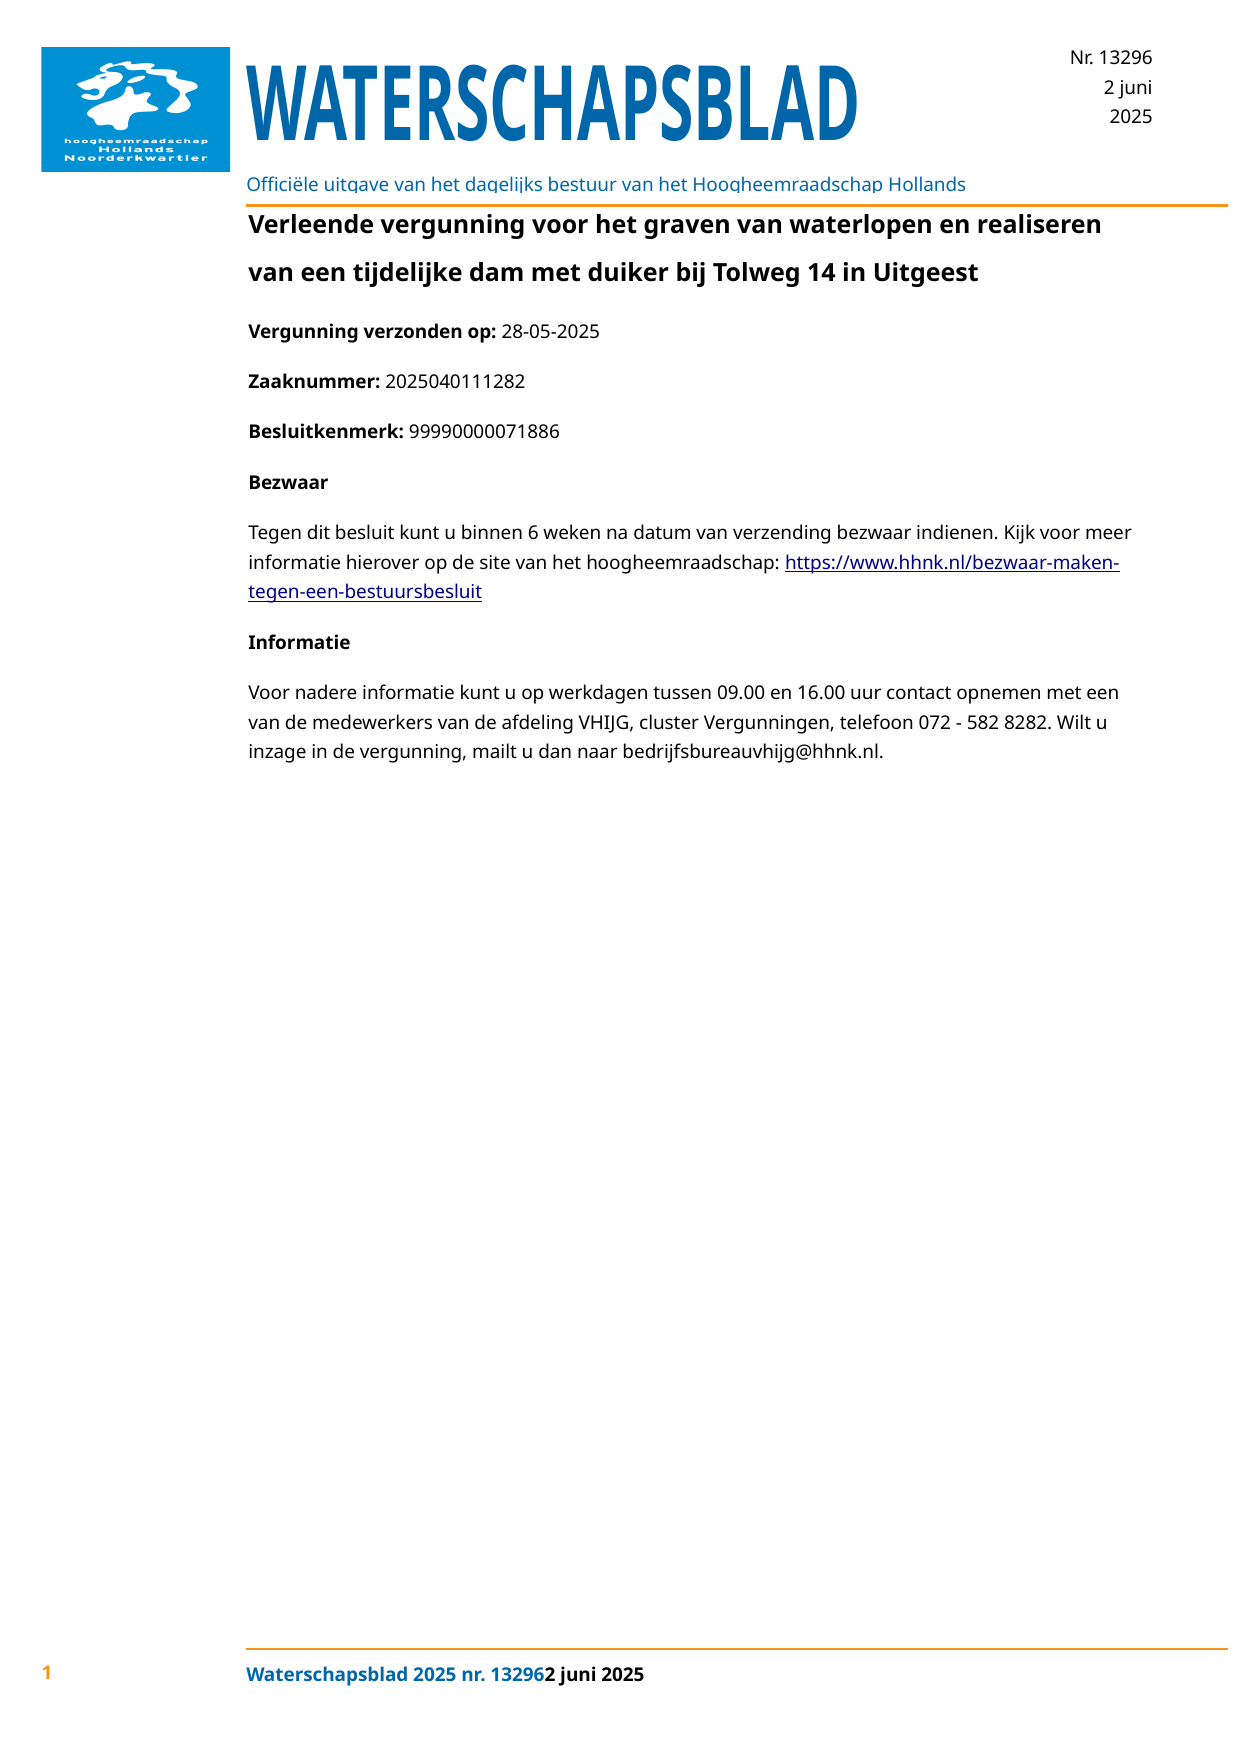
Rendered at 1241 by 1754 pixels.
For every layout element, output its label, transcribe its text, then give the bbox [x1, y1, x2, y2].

text Besluitkenmerk: 99990000071886 [248, 419, 1152, 444]
picture [88, 87, 157, 130]
text Zaaknummer: 2025040111282 [248, 368, 1152, 394]
picture [118, 62, 197, 112]
text Informatie [248, 629, 1152, 655]
text Bezwaar [248, 469, 1152, 495]
text Voor nadere informatie kunt u op werkdagen tussen 09.00 en 16.00 uur contact opnemen met een van de medewerkers van de afdeling VHIJG, cluster Vergunningen, telefoon 072 - 582 8282. Wilt u inzage in de vergunning, mailt u dan naar bedrijfsbureauvhijg@hhnk.nl. [248, 679, 1152, 764]
picture [78, 64, 122, 99]
text Vergunning verzonden op: 28-05-2025 [248, 318, 1152, 344]
picture [129, 76, 144, 82]
text Tegen dit besluit kunt u binnen 6 weken na datum van verzending bezwaar indienen. Kijk voor meer informatie hierover op de site van het hoogheemraadschap: https://www.hhnk.nl/bezwaar-maken-tegen-een-bestuursbesluit [248, 519, 1152, 604]
text Verleende vergunning voor het graven van waterlopen en realiseren van een tijdelijke dam met duiker bij Tolweg 14 in Uitgeest [248, 207, 1152, 288]
